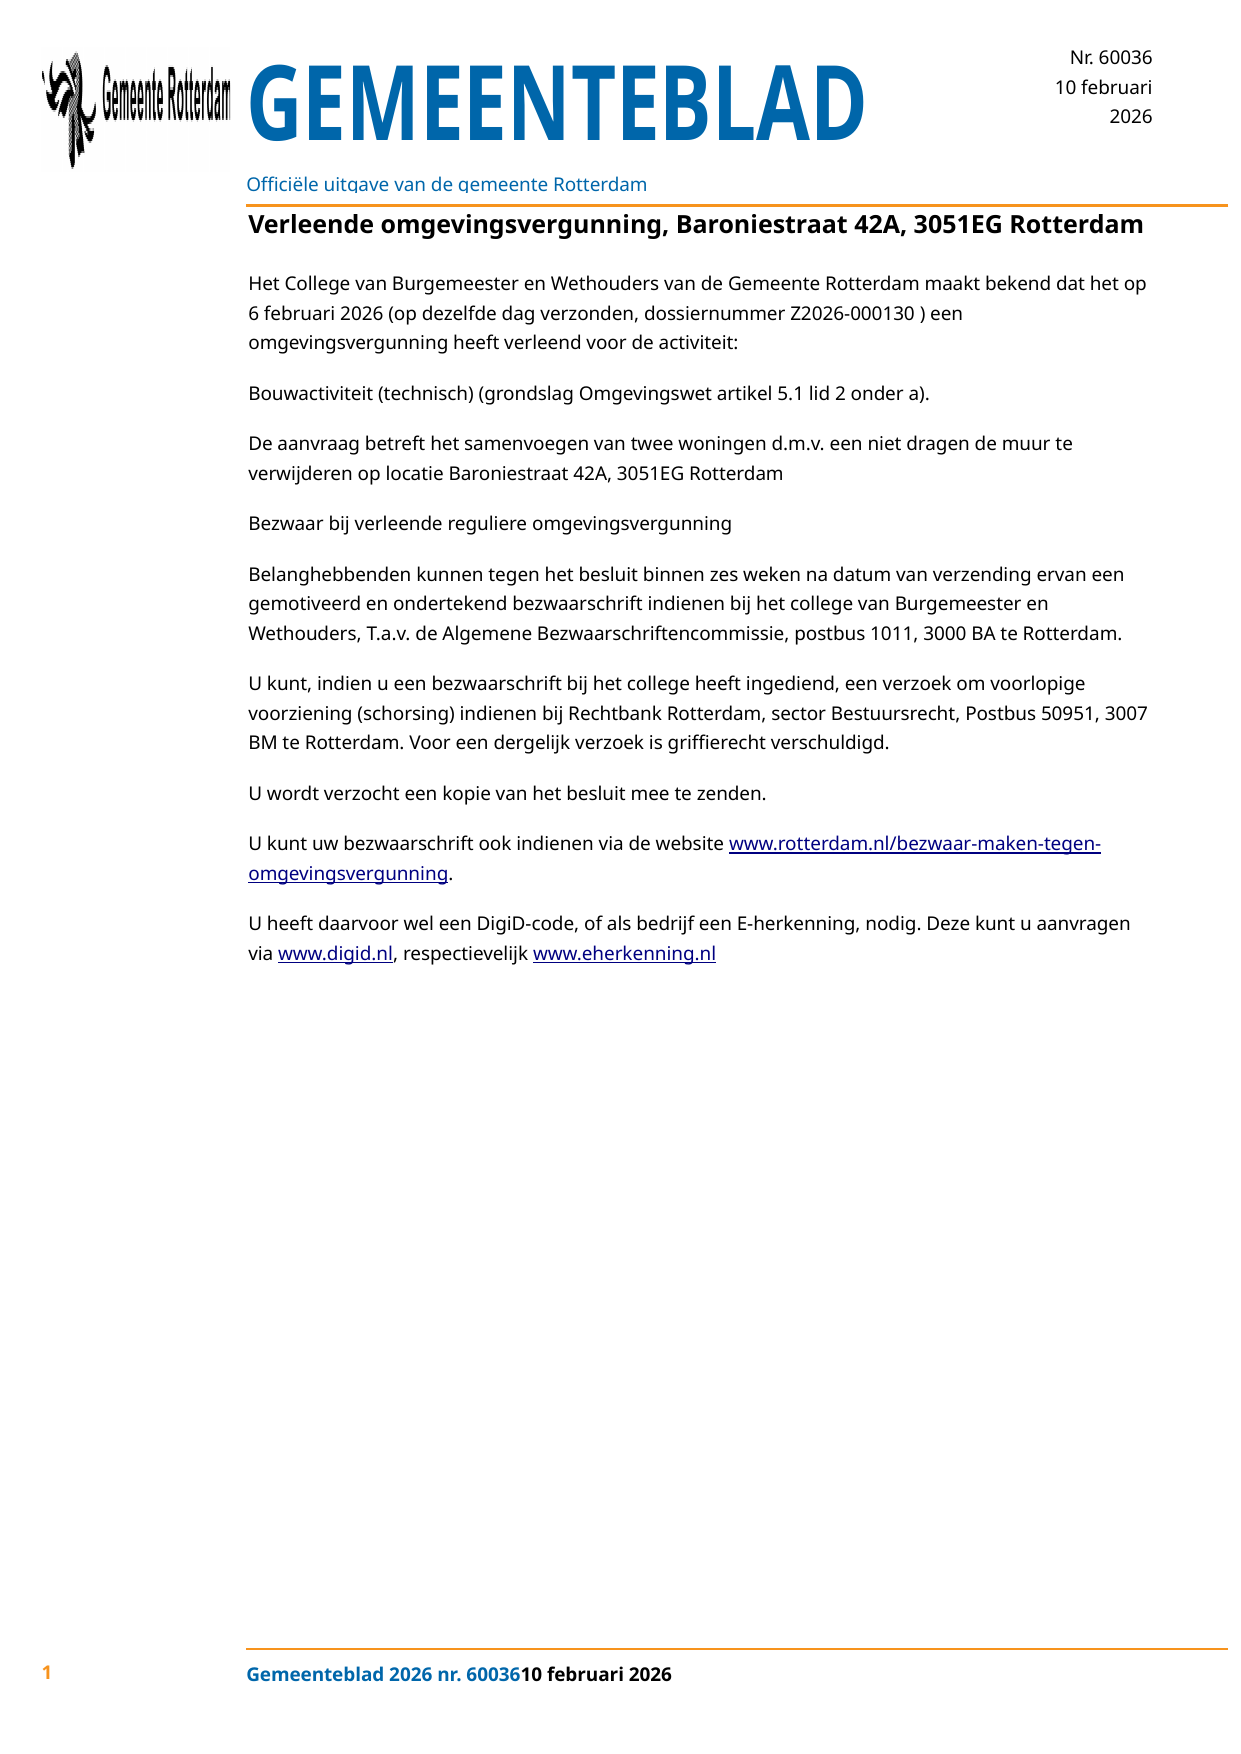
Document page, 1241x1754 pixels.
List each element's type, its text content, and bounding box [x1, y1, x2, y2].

text Bezwaar bij verleende reguliere omgevingsvergunning [248, 510, 1152, 536]
text De aanvraag betreft het samenvoegen van twee woningen d.m.v. een niet dragen de muur te verwijderen op locatie Baroniestraat 42A, 3051EG Rotterdam [248, 430, 1152, 486]
text U kunt uw bezwaarschrift ook indienen via de website www.rotterdam.nl/bezwaar-maken-tegen-omgevingsvergunning. [248, 830, 1152, 886]
text U kunt, indien u een bezwaarschrift bij het college heeft ingediend, een verzoek om voorlopige voorziening (schorsing) indienen bij Rechtbank Rotterdam, sector Bestuursrecht, Postbus 50951, 3007 BM te Rotterdam. Voor een dergelijk verzoek is griffierecht verschuldigd. [248, 670, 1152, 755]
picture [41, 47, 231, 172]
text Het College van Burgemeester en Wethouders van de Gemeente Rotterdam maakt bekend dat het op 6 februari 2026 (op dezelfde dag verzonden, dossiernummer Z2026-000130 ) een omgevingsvergunning heeft verleend voor de activiteit: [248, 270, 1152, 355]
text U heeft daarvoor wel een DigiD-code, of als bedrijf een E-herkenning, nodig. Deze kunt u aanvragen via www.digid.nl, respectievelijk www.eherkenning.nl [248, 910, 1152, 966]
text Verleende omgevingsvergunning, Baroniestraat 42A, 3051EG Rotterdam [248, 207, 1152, 241]
text U wordt verzocht een kopie van het besluit mee te zenden. [248, 780, 1152, 806]
text Bouwactiviteit (technisch) (grondslag Omgevingswet artikel 5.1 lid 2 onder a). [248, 380, 1152, 406]
text Belanghebbenden kunnen tegen het besluit binnen zes weken na datum van verzending ervan een gemotiveerd en ondertekend bezwaarschrift indienen bij het college van Burgemeester en Wethouders, T.a.v. de Algemene Bezwaarschriftencommissie, postbus 1011, 3000 BA te Rotterdam. [248, 561, 1152, 646]
